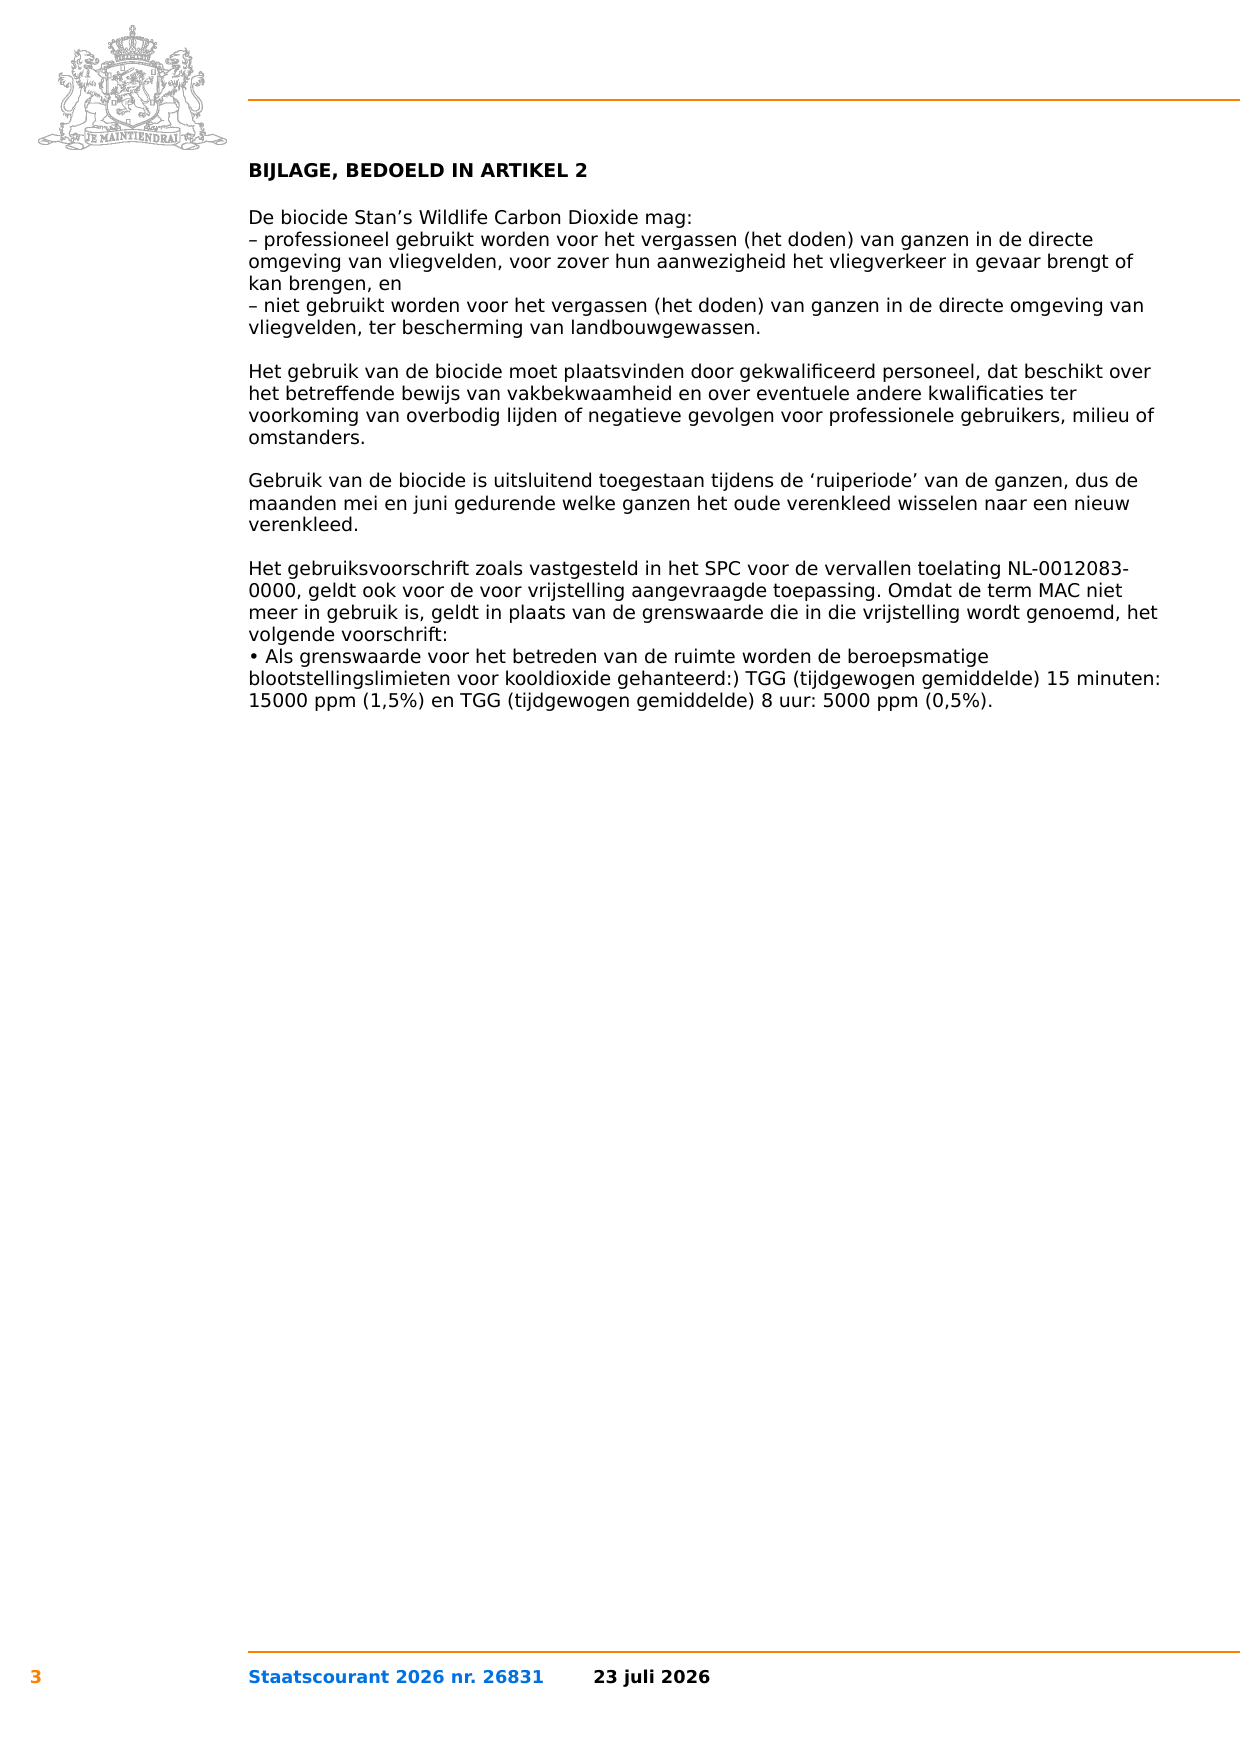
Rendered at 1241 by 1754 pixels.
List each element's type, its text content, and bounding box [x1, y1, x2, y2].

subtitle BIJLAGE, BEDOELD IN ARTIKEL 2 [248, 160, 1163, 182]
text De biocide Stan’s Wildlife Carbon Dioxide mag: [248, 207, 1163, 229]
text – professioneel gebruikt worden voor het vergassen (het doden) van ganzen in de directe omgeving van vliegvelden, voor zover hun aanwezigheid het vliegverkeer in gevaar brengt of kan brengen, en [248, 229, 1163, 295]
text • Als grenswaarde voor het betreden van de ruimte worden de beroepsmatige blootstellingslimieten voor kooldioxide gehanteerd:) TGG (tijdgewogen gemiddelde) 15 minuten: 15000 ppm (1,5%) en TGG (tijdgewogen gemiddelde) 8 uur: 5000 ppm (0,5%). [248, 646, 1163, 712]
text Gebruik van de biocide is uitsluitend toegestaan tijdens de ‘ruiperiode’ van de ganzen, dus de maanden mei en juni gedurende welke ganzen het oude verenkleed wisselen naar een nieuw verenkleed. [248, 470, 1163, 536]
text Het gebruiksvoorschrift zoals vastgesteld in het SPC voor de vervallen toelating NL-0012083-0000, geldt ook voor de voor vrijstelling aangevraagde toepassing. Omdat de term MAC niet meer in gebruik is, geldt in plaats van de grenswaarde die in die vrijstelling wordt genoemd, het volgende voorschrift: [248, 558, 1163, 646]
text – niet gebruikt worden voor het vergassen (het doden) van ganzen in de directe omgeving van vliegvelden, ter bescherming van landbouwgewassen. [248, 295, 1163, 339]
picture [38, 25, 227, 150]
text Het gebruik van de biocide moet plaatsvinden door gekwalificeerd personeel, dat beschikt over het betreffende bewijs van vakbekwaamheid en over eventuele andere kwalificaties ter voorkoming van overbodig lijden of negatieve gevolgen voor professionele gebruikers, milieu of omstanders. [248, 361, 1163, 448]
